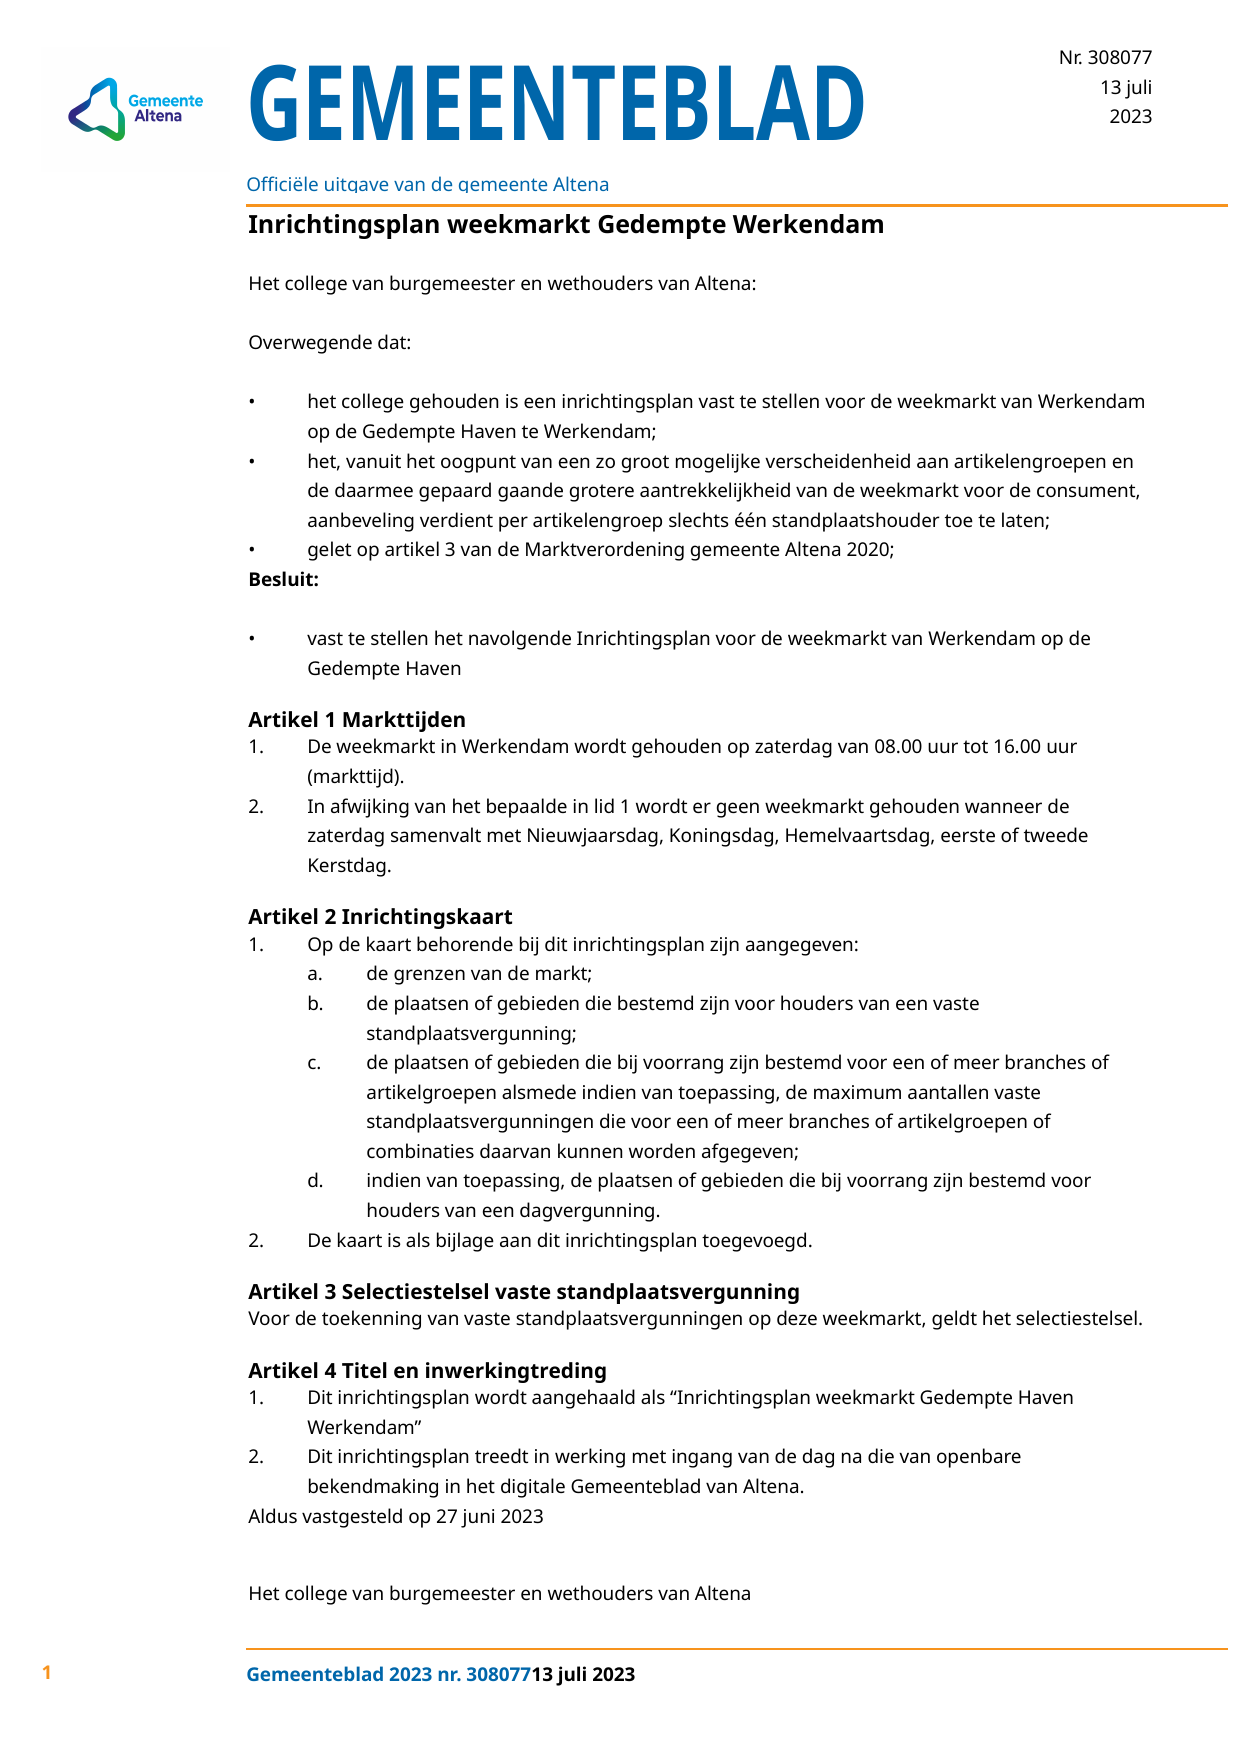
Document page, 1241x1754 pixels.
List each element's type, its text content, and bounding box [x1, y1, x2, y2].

list gelet op artikel 3 van de Marktverordening gemeente Altena 2020; [248, 537, 1152, 562]
list De weekmarkt in Werkendam wordt gehouden op zaterdag van 08.00 uur tot 16.00 uur (markttijd). [248, 734, 1152, 789]
list In afwijking van het bepaalde in lid 1 wordt er geen weekmarkt gehouden wanneer de zaterdag samenvalt met Nieuwjaarsdag, Koningsdag, Hemelvaartsdag, eerste of tweede Kerstdag. [248, 793, 1152, 878]
list de plaatsen of gebieden die bij voorrang zijn bestemd voor een of meer branches of artikelgroepen alsmede indien van toepassing, de maximum aantallen vaste standplaatsvergunningen die voor een of meer branches of artikelgroepen of combinaties daarvan kunnen worden afgegeven; [307, 1049, 1152, 1164]
list het, vanuit het oogpunt van een zo groot mogelijke verscheidenheid aan artikelengroepen en de daarmee gepaard gaande grotere aantrekkelijkheid van de weekmarkt voor de consument, aanbeveling verdient per artikelengroep slechts één standplaatshouder toe te laten; [248, 448, 1152, 533]
text Voor de toekenning van vaste standplaatsvergunningen op deze weekmarkt, geldt het selectiestelsel. [248, 1306, 1152, 1331]
picture [41, 47, 231, 172]
list De kaart is als bijlage aan dit inrichtingsplan toegevoegd. [248, 1227, 1152, 1252]
list indien van toepassing, de plaatsen of gebieden die bij voorrang zijn bestemd voor houders van een dagvergunning. [307, 1168, 1152, 1223]
text Aldus vastgesteld op 27 juni 2023 [248, 1503, 1152, 1528]
list de plaatsen of gebieden die bestemd zijn voor houders van een vaste standplaatsvergunning; [307, 990, 1152, 1045]
text Het college van burgemeester en wethouders van Altena [248, 1580, 1152, 1606]
list het college gehouden is een inrichtingsplan vast te stellen voor de weekmarkt van Werkendam op de Gedempte Haven te Werkendam; [248, 389, 1152, 444]
list Dit inrichtingsplan treedt in werking met ingang van de dag na die van openbare bekendmaking in het digitale Gemeenteblad van Altena. [248, 1444, 1152, 1499]
text Besluit: [248, 566, 1152, 592]
list vast te stellen het navolgende Inrichtingsplan voor de weekmarkt van Werkendam op de Gedempte Haven [248, 625, 1152, 681]
text Inrichtingsplan weekmarkt Gedempte Werkendam [248, 207, 1152, 241]
text Artikel 3 Selectiestelsel vaste standplaatsvergunning [248, 1277, 1152, 1306]
text Het college van burgemeester en wethouders van Altena: [248, 270, 1152, 296]
text Overwegende dat: [248, 329, 1152, 355]
list Dit inrichtingsplan wordt aangehaald als “Inrichtingsplan weekmarkt Gedempte Haven Werkendam” [248, 1384, 1152, 1440]
list Op de kaart behorende bij dit inrichtingsplan zijn aangegeven: [248, 931, 1152, 957]
text Artikel 2 Inrichtingskaart [248, 902, 1152, 931]
text Artikel 4 Titel en inwerkingtreding [248, 1356, 1152, 1384]
list de grenzen van de markt; [307, 961, 1152, 986]
text Artikel 1 Markttijden [248, 705, 1152, 734]
